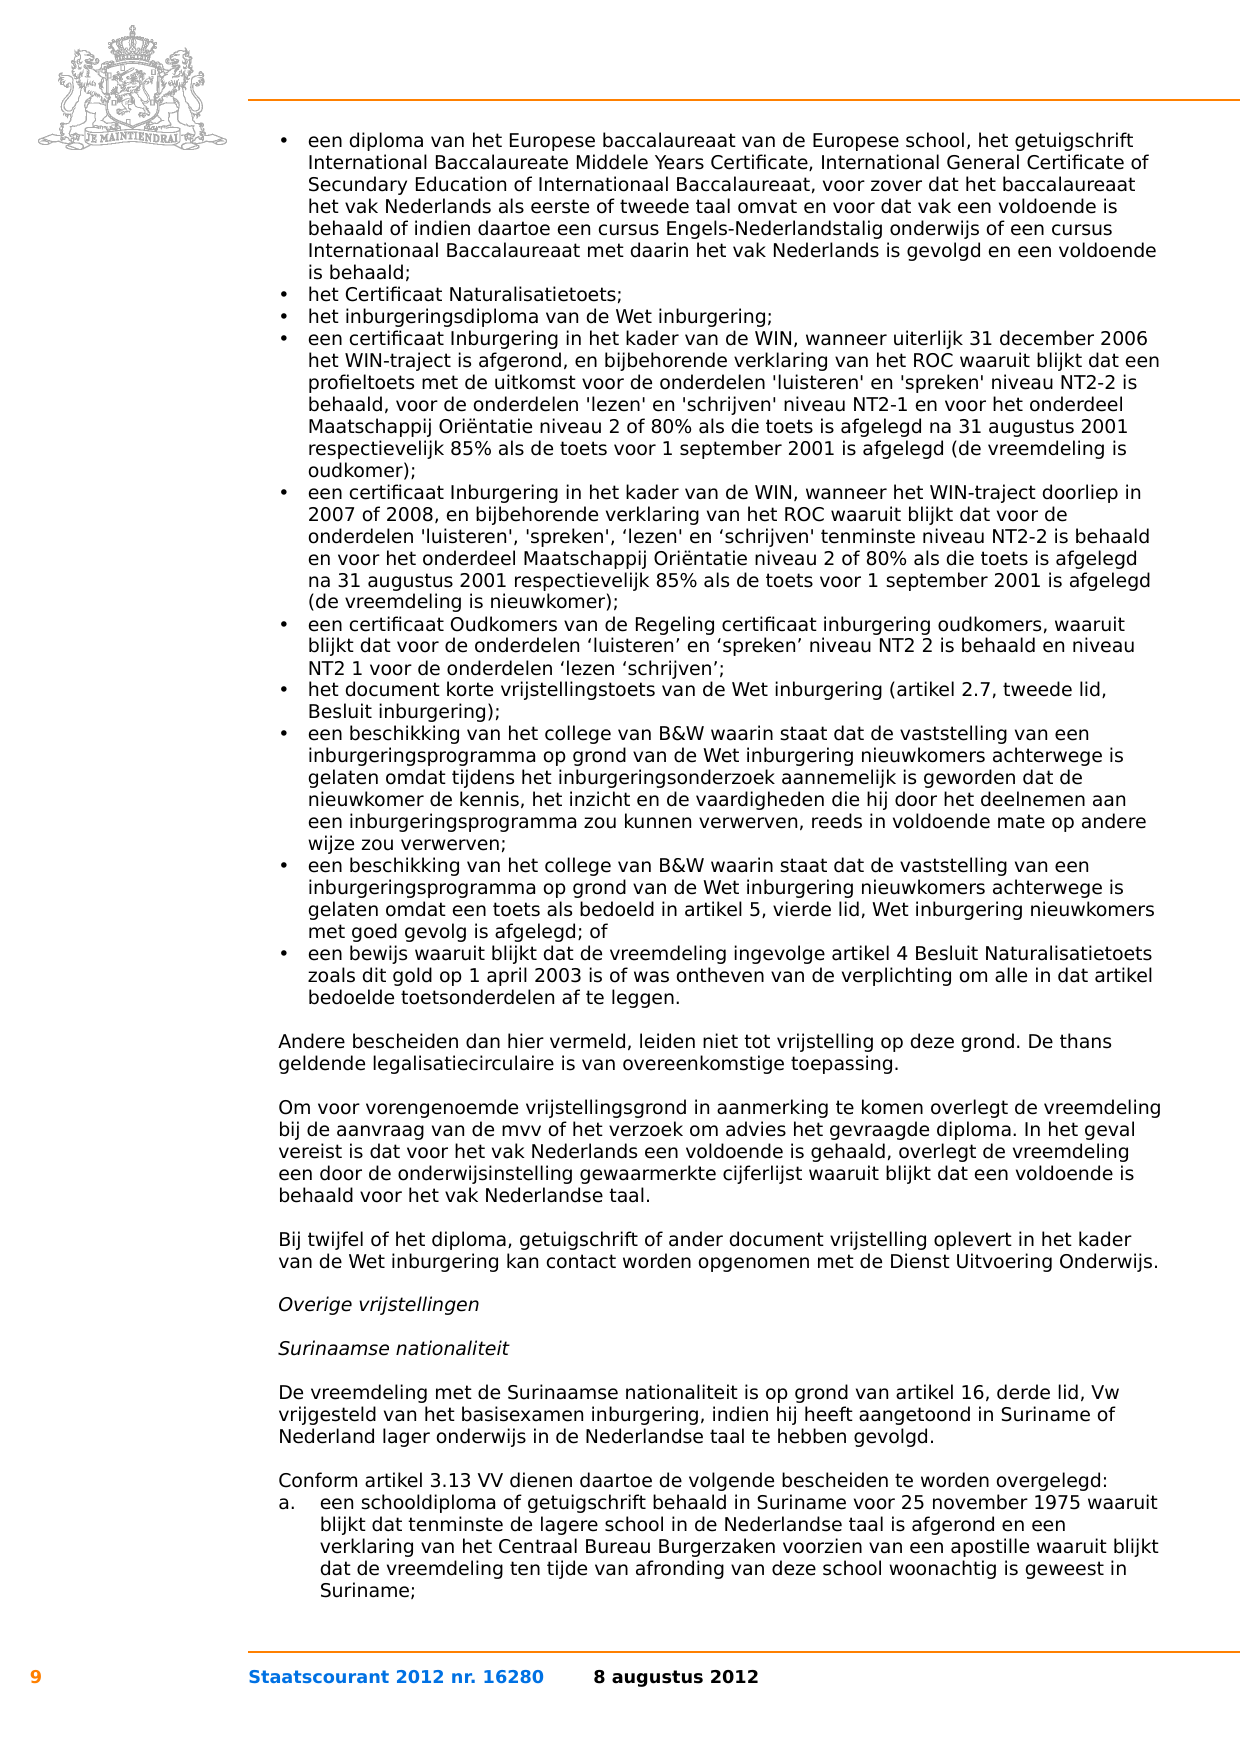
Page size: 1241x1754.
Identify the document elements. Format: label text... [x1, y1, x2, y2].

text • het Certificaat Naturalisatietoets; [278, 284, 1163, 306]
text Om voor vorengenoemde vrijstellingsgrond in aanmerking te komen overlegt de vreemdeling bij de aanvraag van de mvv of het verzoek om advies het gevraagde diploma. In het geval vereist is dat voor het vak Nederlands een voldoende is gehaald, overlegt de vreemdeling een door de onderwijsinstelling gewaarmerkte cijferlijst waaruit blijkt dat een voldoende is behaald voor het vak Nederlandse taal. [278, 1097, 1163, 1207]
text • een diploma van het Europese baccalaureaat van de Europese school, het getuigschrift International Baccalaureate Middele Years Certificate, International General Certificate of Secundary Education of Internationaal Baccalaureaat, voor zover dat het baccalaureaat het vak Nederlands als eerste of tweede taal omvat en voor dat vak een voldoende is behaald of indien daartoe een cursus Engels-Nederlandstalig onderwijs of een cursus Internationaal Baccalaureaat met daarin het vak Nederlands is gevolgd en een voldoende is behaald; [278, 130, 1163, 284]
subtitle Surinaamse nationaliteit [278, 1338, 1163, 1360]
text • een beschikking van het college van B&W waarin staat dat de vaststelling van een inburgeringsprogramma op grond van de Wet inburgering nieuwkomers achterwege is gelaten omdat tijdens het inburgeringsonderzoek aannemelijk is geworden dat de nieuwkomer de kennis, het inzicht en de vaardigheden die hij door het deelnemen aan een inburgeringsprogramma zou kunnen verwerven, reeds in voldoende mate op andere wijze zou verwerven; [278, 723, 1163, 855]
text • een certificaat Inburgering in het kader van de WIN, wanneer uiterlijk 31 december 2006 het WIN-traject is afgerond, en bijbehorende verklaring van het ROC waaruit blijkt dat een profieltoets met de uitkomst voor de onderdelen 'luisteren' en 'spreken' niveau NT2-2 is behaald, voor de onderdelen 'lezen' en 'schrijven' niveau NT2-1 en voor het onderdeel Maatschappij Oriëntatie niveau 2 of 80% als die toets is afgelegd na 31 augustus 2001 respectievelijk 85% als de toets voor 1 september 2001 is afgelegd (de vreemdeling is oudkomer); [278, 328, 1163, 482]
text Bij twijfel of het diploma, getuigschrift of ander document vrijstelling oplevert in het kader van de Wet inburgering kan contact worden opgenomen met de Dienst Uitvoering Onderwijs. [278, 1228, 1163, 1272]
text • een beschikking van het college van B&W waarin staat dat de vaststelling van een inburgeringsprogramma op grond van de Wet inburgering nieuwkomers achterwege is gelaten omdat een toets als bedoeld in artikel 5, vierde lid, Wet inburgering nieuwkomers met goed gevolg is afgelegd; of [278, 855, 1163, 943]
text • het document korte vrijstellingstoets van de Wet inburgering (artikel 2.7, tweede lid, Besluit inburgering); [278, 679, 1163, 723]
text • een certificaat Inburgering in het kader van de WIN, wanneer het WIN-traject doorliep in 2007 of 2008, en bijbehorende verklaring van het ROC waaruit blijkt dat voor de onderdelen 'luisteren', 'spreken', ‘lezen' en ‘schrijven' tenminste niveau NT2-2 is behaald en voor het onderdeel Maatschappij Oriëntatie niveau 2 of 80% als die toets is afgelegd na 31 augustus 2001 respectievelijk 85% als de toets voor 1 september 2001 is afgelegd (de vreemdeling is nieuwkomer); [278, 482, 1163, 613]
subtitle Overige vrijstellingen [278, 1294, 1163, 1316]
text Conform artikel 3.13 VV dienen daartoe de volgende bescheiden te worden overgelegd: [278, 1470, 1163, 1492]
text De vreemdeling met de Surinaamse nationaliteit is op grond van artikel 16, derde lid, Vw vrijgesteld van het basisexamen inburgering, indien hij heeft aangetoond in Suriname of Nederland lager onderwijs in de Nederlandse taal te hebben gevolgd. [278, 1382, 1163, 1448]
picture [38, 25, 227, 150]
text • het inburgeringsdiploma van de Wet inburgering; [278, 306, 1163, 328]
text • een bewijs waaruit blijkt dat de vreemdeling ingevolge artikel 4 Besluit Naturalisatietoets zoals dit gold op 1 april 2003 is of was ontheven van de verplichting om alle in dat artikel bedoelde toetsonderdelen af te leggen. [278, 943, 1163, 1009]
text • een certificaat Oudkomers van de Regeling certificaat inburgering oudkomers, waaruit blijkt dat voor de onderdelen ‘luisteren’ en ‘spreken’ niveau NT2 2 is behaald en niveau NT2 1 voor de onderdelen ‘lezen ‘schrijven’; [278, 613, 1163, 679]
text a. een schooldiploma of getuigschrift behaald in Suriname voor 25 november 1975 waaruit blijkt dat tenminste de lagere school in de Nederlandse taal is afgerond en een verklaring van het Centraal Bureau Burgerzaken voorzien van een apostille waaruit blijkt dat de vreemdeling ten tijde van afronding van deze school woonachtig is geweest in Suriname; [278, 1492, 1163, 1602]
text Andere bescheiden dan hier vermeld, leiden niet tot vrijstelling op deze grond. De thans geldende legalisatiecirculaire is van overeenkomstige toepassing. [278, 1031, 1163, 1075]
